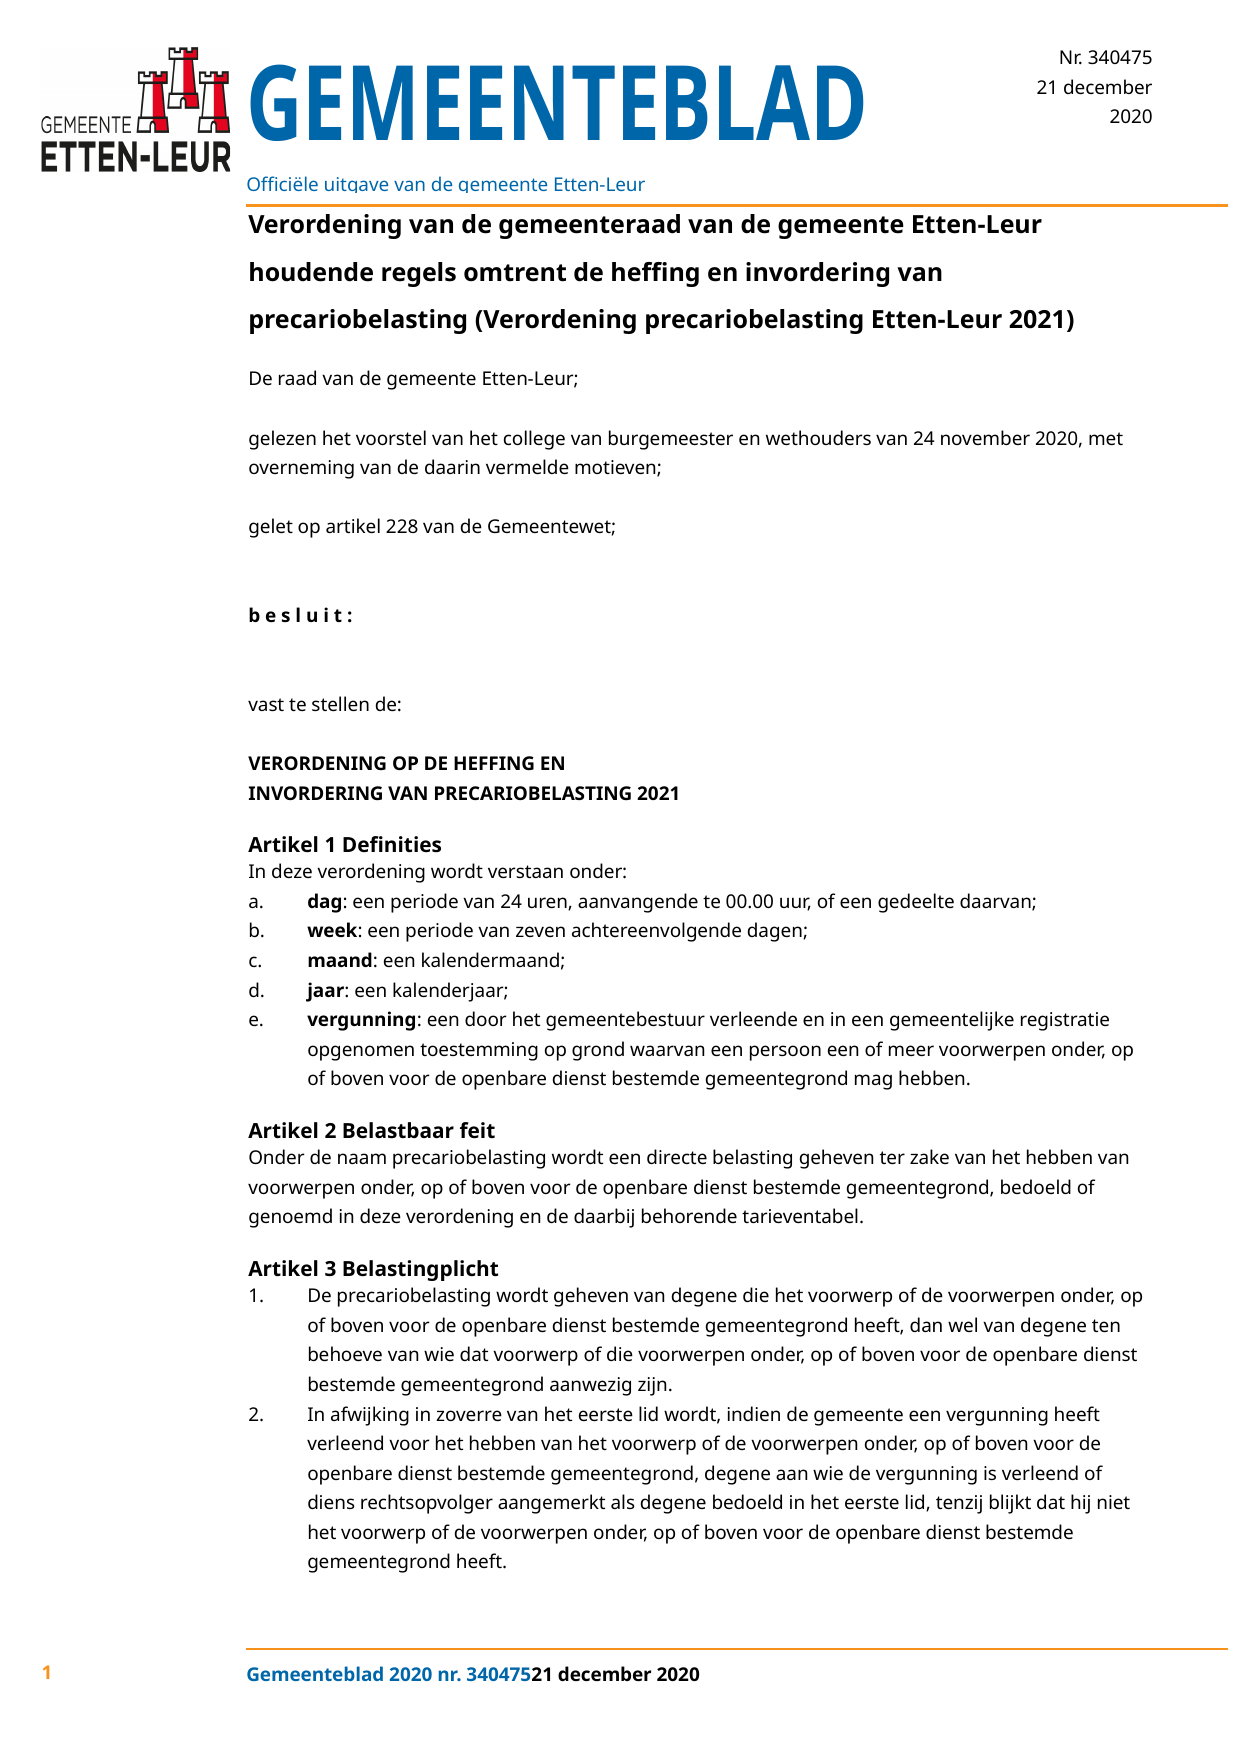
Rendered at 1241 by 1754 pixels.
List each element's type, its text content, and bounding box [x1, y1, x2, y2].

picture [41, 47, 231, 172]
list maand: een kalendermaand; [248, 947, 1152, 973]
text Verordening van de gemeenteraad van de gemeente Etten-Leur houdende regels omtrent de heffing en invordering van precariobelasting (Verordening precariobelasting Etten-Leur 2021) [248, 207, 1152, 336]
list In afwijking in zoverre van het eerste lid wordt, indien de gemeente een vergunning heeft verleend voor het hebben van het voorwerp of de voorwerpen onder, op of boven voor de openbare dienst bestemde gemeentegrond, degene aan wie de vergunning is verleend of diens rechtsopvolger aangemerkt als degene bedoeld in het eerste lid, tenzij blijkt dat hij niet het voorwerp of de voorwerpen onder, op of boven voor de openbare dienst bestemde gemeentegrond heeft. [248, 1401, 1152, 1574]
list vergunning: een door het gemeentebestuur verleende en in een gemeentelijke registratie opgenomen toestemming op grond waarvan een persoon een of meer voorwerpen onder, op of boven voor de openbare dienst bestemde gemeentegrond mag hebben. [248, 1006, 1152, 1091]
text De raad van de gemeente Etten-Leur; [248, 366, 1152, 391]
text In deze verordening wordt verstaan onder: [248, 858, 1152, 884]
text Artikel 2 Belastbaar feit [248, 1116, 1152, 1144]
text b e s l u i t : [248, 602, 1152, 628]
list jaar: een kalenderjaar; [248, 977, 1152, 1003]
list week: een periode van zeven achtereenvolgende dagen; [248, 918, 1152, 943]
text Artikel 3 Belastingplicht [248, 1254, 1152, 1282]
list De precariobelasting wordt geheven van degene die het voorwerp of de voorwerpen onder, op of boven voor de openbare dienst bestemde gemeentegrond heeft, dan wel van degene ten behoeve van wie dat voorwerp of die voorwerpen onder, op of boven voor de openbare dienst bestemde gemeentegrond aanwezig zijn. [248, 1282, 1152, 1397]
text INVORDERING VAN PRECARIOBELASTING 2021 [248, 780, 1152, 805]
text VERORDENING OP DE HEFFING EN [248, 750, 1152, 776]
text vast te stellen de: [248, 691, 1152, 717]
list dag: een periode van 24 uren, aanvangende te 00.00 uur, of een gedeelte daarvan; [248, 888, 1152, 914]
text gelezen het voorstel van het college van burgemeester en wethouders van 24 november 2020, met overneming van de daarin vermelde motieven; [248, 425, 1152, 480]
text Artikel 1 Definities [248, 830, 1152, 858]
text Onder de naam precariobelasting wordt een directe belasting geheven ter zake van het hebben van voorwerpen onder, op of boven voor de openbare dienst bestemde gemeentegrond, bedoeld of genoemd in deze verordening en de daarbij behorende tarieventabel. [248, 1144, 1152, 1229]
text gelet op artikel 228 van de Gemeentewet; [248, 513, 1152, 539]
